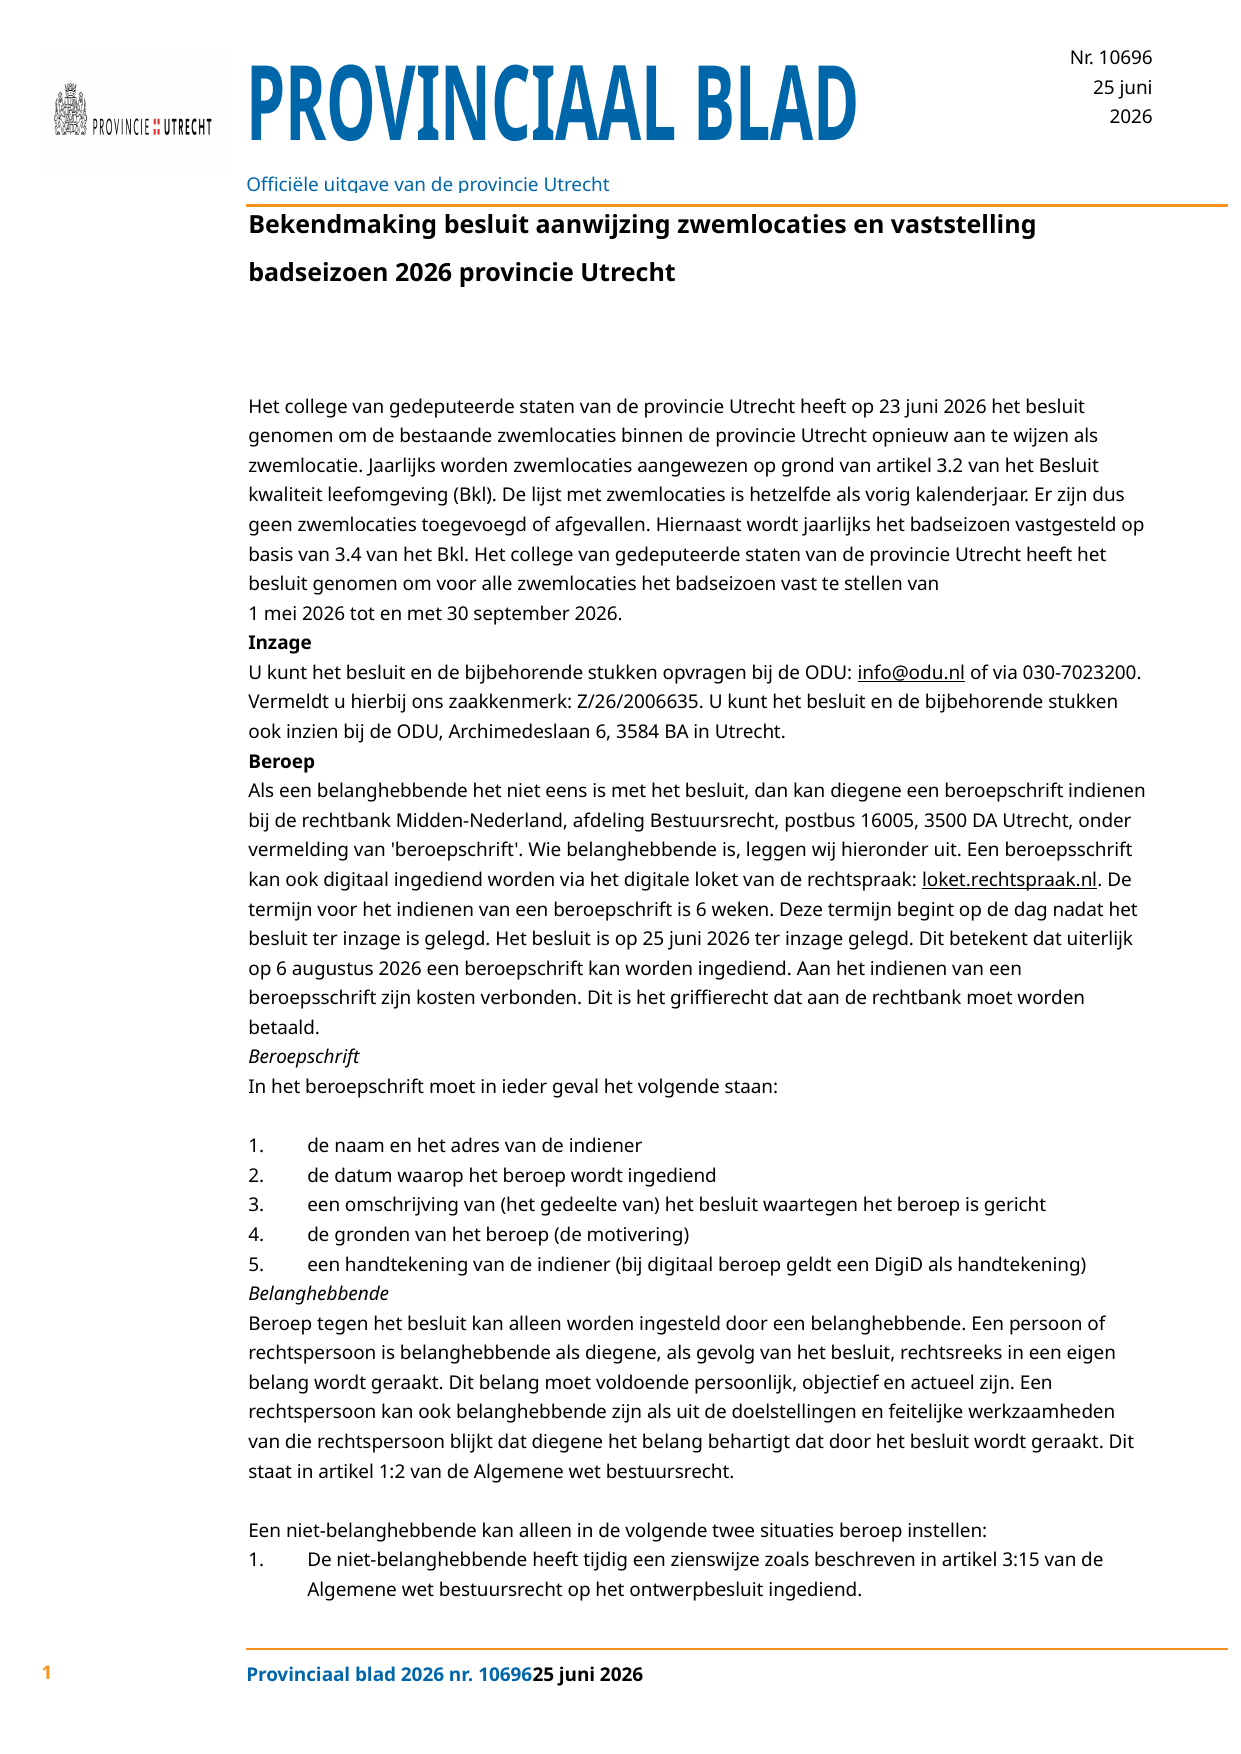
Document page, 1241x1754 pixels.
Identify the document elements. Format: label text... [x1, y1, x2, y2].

list een handtekening van de indiener (bij digitaal beroep geldt een DigiD als handtekening) [248, 1251, 1152, 1277]
text Beroep [248, 748, 1152, 774]
text U kunt het besluit en de bijbehorende stukken opvragen bij de ODU: info@odu.nl of via 030-7023200. Vermeldt u hierbij ons zaakkenmerk: Z/26/2006635. U kunt het besluit en de bijbehorende stukken ook inzien bij de ODU, Archimedeslaan 6, 3584 BA in Utrecht. [248, 659, 1152, 744]
list de naam en het adres van de indiener [248, 1132, 1152, 1158]
text Beroepschrift [248, 1044, 1152, 1069]
list de datum waarop het beroep wordt ingediend [248, 1162, 1152, 1188]
text Als een belanghebbende het niet eens is met het besluit, dan kan diegene een beroepschrift indienen bij de rechtbank Midden-Nederland, afdeling Bestuursrecht, postbus 16005, 3500 DA Utrecht, onder vermelding van 'beroepschrift'. Wie belanghebbende is, leggen wij hieronder uit. Een beroepsschrift kan ook digitaal ingediend worden via het digitale loket van de rechtspraak: loket.rechtspraak.nl. De termijn voor het indienen van een beroepschrift is 6 weken. Deze termijn begint op de dag nadat het besluit ter inzage is gelegd. Het besluit is op 25 juni 2026 ter inzage gelegd. Dit betekent dat uiterlijk op 6 augustus 2026 een beroepschrift kan worden ingediend. Aan het indienen van een beroepsschrift zijn kosten verbonden. Dit is het griffierecht dat aan de rechtbank moet worden betaald. [248, 777, 1152, 1040]
list de gronden van het beroep (de motivering) [248, 1221, 1152, 1247]
text Bekendmaking besluit aanwijzing zwemlocaties en vaststelling badseizoen 2026 provincie Utrecht [248, 207, 1152, 288]
text Het college van gedeputeerde staten van de provincie Utrecht heeft op 23 juni 2026 het besluit genomen om de bestaande zwemlocaties binnen de provincie Utrecht opnieuw aan te wijzen als zwemlocatie. Jaarlijks worden zwemlocaties aangewezen op grond van artikel 3.2 van het Besluit kwaliteit leefomgeving (Bkl). De lijst met zwemlocaties is hetzelfde als vorig kalenderjaar. Er zijn dus geen zwemlocaties toegevoegd of afgevallen. Hiernaast wordt jaarlijks het badseizoen vastgesteld op basis van 3.4 van het Bkl. Het college van gedeputeerde staten van de provincie Utrecht heeft het besluit genomen om voor alle zwemlocaties het badseizoen vast te stellen van [248, 393, 1152, 596]
list De niet-belanghebbende heeft tijdig een zienswijze zoals beschreven in artikel 3:15 van de Algemene wet bestuursrecht op het ontwerpbesluit ingediend. [248, 1547, 1152, 1602]
text Inzage [248, 629, 1152, 655]
text In het beroepschrift moet in ieder geval het volgende staan: [248, 1073, 1152, 1099]
picture [41, 47, 231, 172]
text 1 mei 2026 tot en met 30 september 2026. [248, 600, 1152, 626]
text Belanghebbende [248, 1280, 1152, 1306]
list een omschrijving van (het gedeelte van) het besluit waartegen het beroep is gericht [248, 1192, 1152, 1217]
text Beroep tegen het besluit kan alleen worden ingesteld door een belanghebbende. Een persoon of rechtspersoon is belanghebbende als diegene, als gevolg van het besluit, rechtsreeks in een eigen belang wordt geraakt. Dit belang moet voldoende persoonlijk, objectief en actueel zijn. Een rechtspersoon kan ook belanghebbende zijn als uit de doelstellingen en feitelijke werkzaamheden van die rechtspersoon blijkt dat diegene het belang behartigt dat door het besluit wordt geraakt. Dit staat in artikel 1:2 van de Algemene wet bestuursrecht. [248, 1310, 1152, 1484]
text Een niet-belanghebbende kan alleen in de volgende twee situaties beroep instellen: [248, 1517, 1152, 1543]
